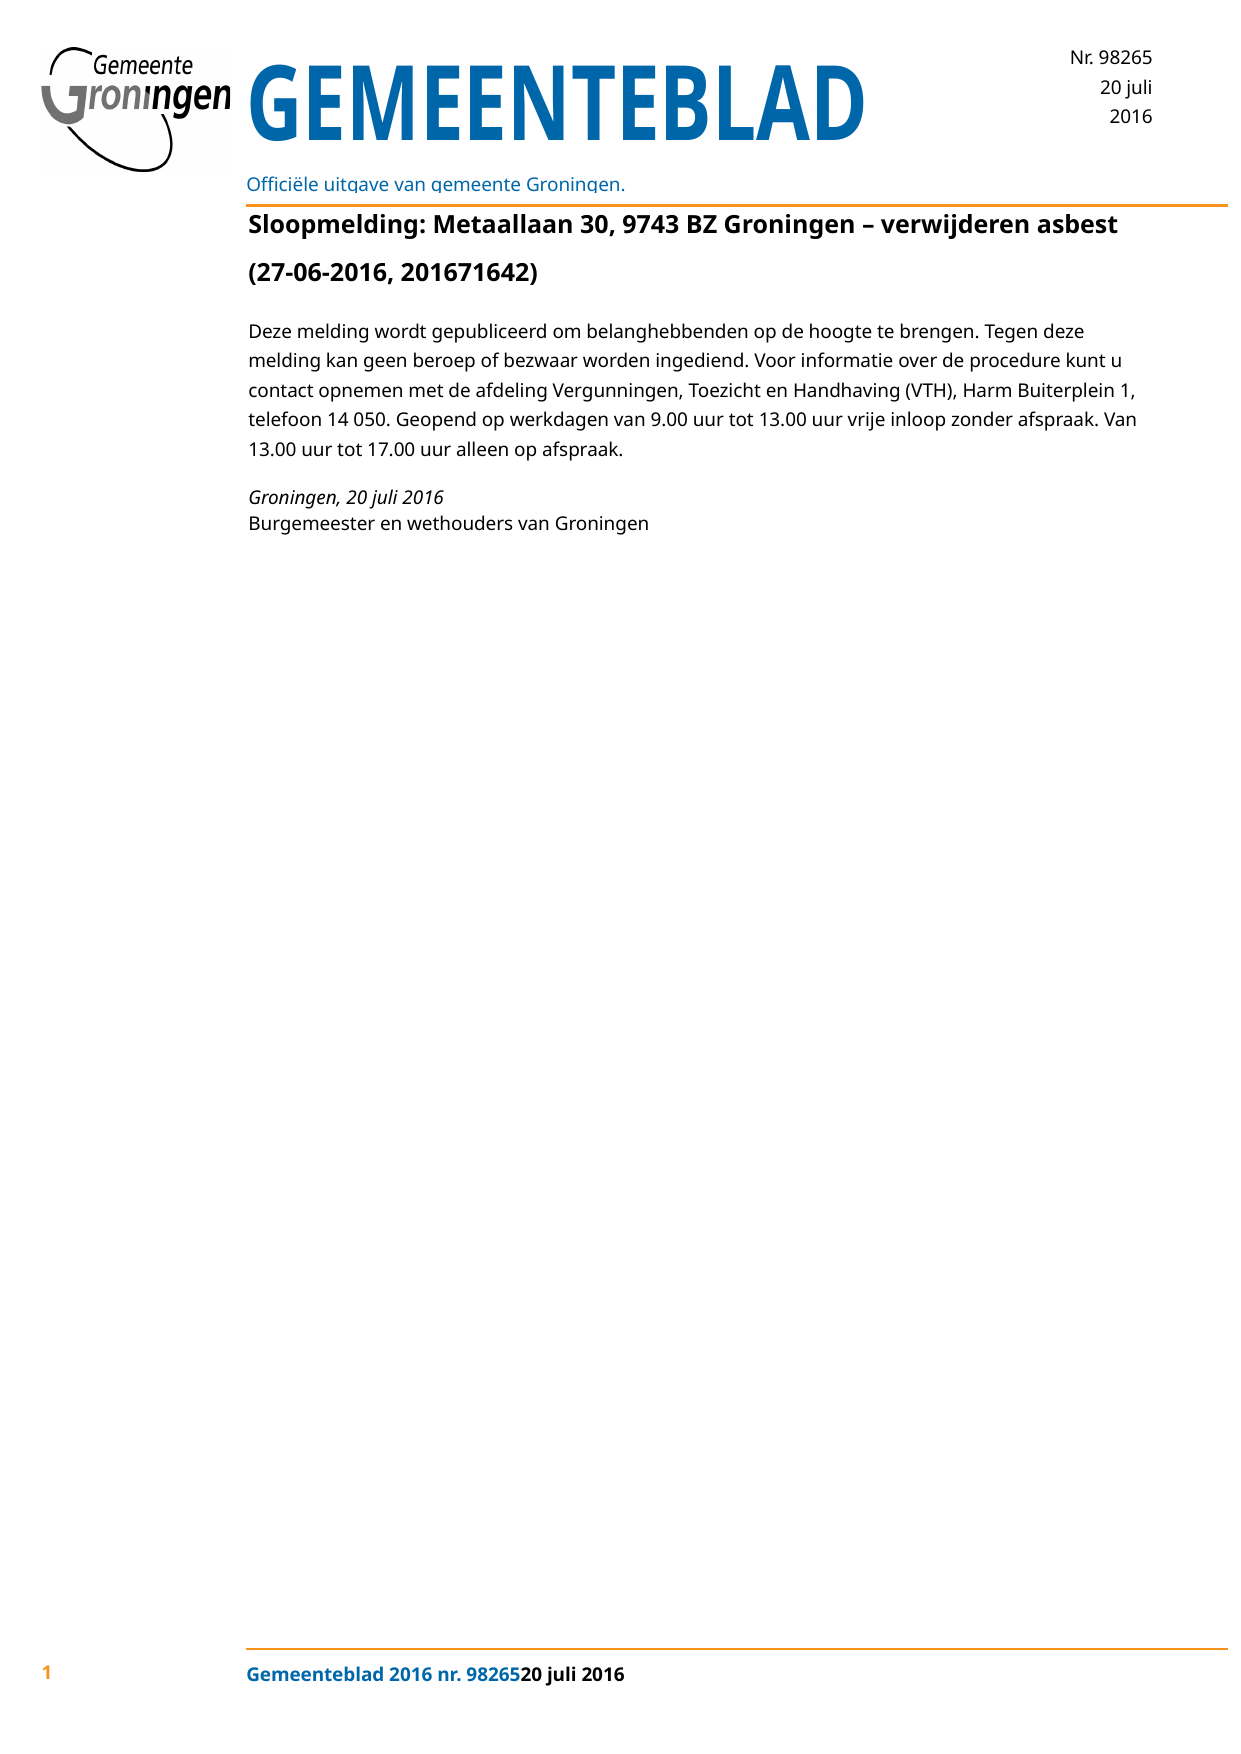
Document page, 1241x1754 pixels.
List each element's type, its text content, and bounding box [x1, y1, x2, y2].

text Deze melding wordt gepubliceerd om belanghebbenden op de hoogte te brengen. Tegen deze melding kan geen beroep of bezwaar worden ingediend. Voor informatie over de procedure kunt u contact opnemen met de afdeling Vergunningen, Toezicht en Handhaving (VTH), Harm Buiterplein 1, telefoon 14 050. Geopend op werkdagen van 9.00 uur tot 13.00 uur vrije inloop zonder afspraak. Van 13.00 uur tot 17.00 uur alleen op afspraak. [248, 318, 1152, 462]
picture [41, 47, 231, 172]
text Burgemeester en wethouders van Groningen [248, 510, 1152, 536]
text Sloopmelding: Metaallaan 30, 9743 BZ Groningen – verwijderen asbest (27-06-2016, 201671642) [248, 207, 1152, 288]
text Groningen, 20 juli 2016 [248, 484, 1152, 510]
